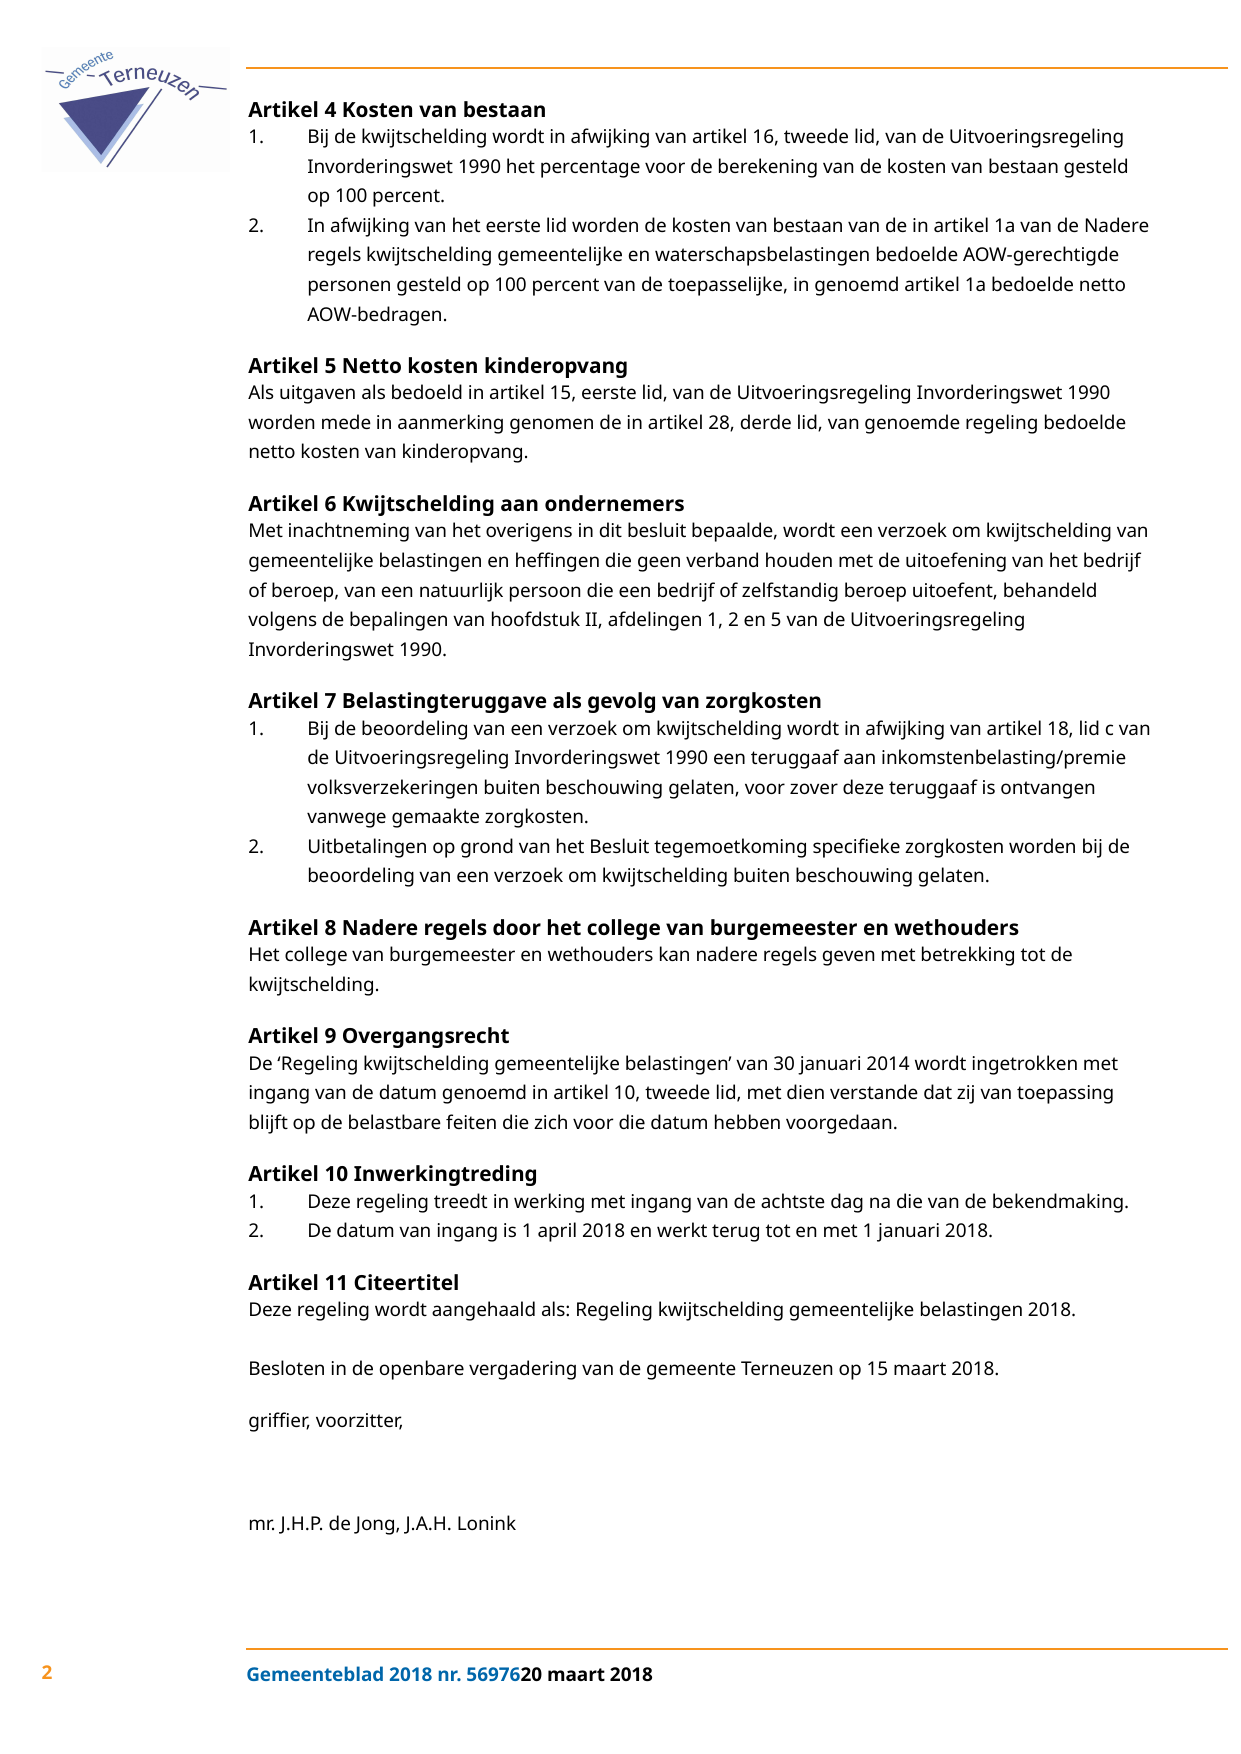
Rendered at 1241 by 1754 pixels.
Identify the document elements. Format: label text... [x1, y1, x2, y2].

text Artikel 5 Netto kosten kinderopvang [248, 351, 1152, 379]
text Artikel 10 Inwerkingtreding [248, 1159, 1152, 1188]
text Artikel 9 Overgangsrecht [248, 1022, 1152, 1050]
text Artikel 11 Citeertitel [248, 1268, 1152, 1296]
text Besloten in de openbare vergadering van de gemeente Terneuzen op 15 maart 2018. [248, 1356, 1152, 1381]
list Bij de beoordeling van een verzoek om kwijtschelding wordt in afwijking van artikel 18, lid c van de Uitvoeringsregeling Invorderingswet 1990 een teruggaaf aan inkomstenbelasting/premie volksverzekeringen buiten beschouwing gelaten, voor zover deze teruggaaf is ontvangen vanwege gemaakte zorgkosten. [248, 715, 1152, 829]
text Met inachtneming van het overigens in dit besluit bepaalde, wordt een verzoek om kwijtschelding van gemeentelijke belastingen en heffingen die geen verband houden met de uitoefening van het bedrijf of beroep, van een natuurlijk persoon die een bedrijf of zelfstandig beroep uitoefent, behandeld volgens de bepalingen van hoofdstuk II, afdelingen 1, 2 en 5 van de Uitvoeringsregeling Invorderingswet 1990. [248, 518, 1152, 662]
text mr. J.H.P. de Jong, J.A.H. Lonink [248, 1510, 1152, 1536]
text Artikel 4 Kosten van bestaan [248, 95, 1152, 123]
text De ‘Regeling kwijtschelding gemeentelijke belastingen’ van 30 januari 2014 wordt ingetrokken met ingang van de datum genoemd in artikel 10, tweede lid, met dien verstande dat zij van toepassing blijft op de belastbare feiten die zich voor die datum hebben voorgedaan. [248, 1050, 1152, 1135]
text Deze regeling wordt aangehaald als: Regeling kwijtschelding gemeentelijke belastingen 2018. [248, 1296, 1152, 1322]
list Uitbetalingen op grond van het Besluit tegemoetkoming specifieke zorgkosten worden bij de beoordeling van een verzoek om kwijtschelding buiten beschouwing gelaten. [248, 833, 1152, 888]
text Als uitgaven als bedoeld in artikel 15, eerste lid, van de Uitvoeringsregeling Invorderingswet 1990 worden mede in aanmerking genomen de in artikel 28, derde lid, van genoemde regeling bedoelde netto kosten van kinderopvang. [248, 379, 1152, 464]
list Bij de kwijtschelding wordt in afwijking van artikel 16, tweede lid, van de Uitvoeringsregeling Invorderingswet 1990 het percentage voor de berekening van de kosten van bestaan gesteld op 100 percent. [248, 123, 1152, 208]
text Artikel 6 Kwijtschelding aan ondernemers [248, 489, 1152, 518]
list Deze regeling treedt in werking met ingang van de achtste dag na die van de bekendmaking. [248, 1188, 1152, 1214]
picture [41, 47, 231, 172]
text Het college van burgemeester en wethouders kan nadere regels geven met betrekking tot de kwijtschelding. [248, 942, 1152, 997]
list In afwijking van het eerste lid worden de kosten van bestaan van de in artikel 1a van de Nadere regels kwijtschelding gemeentelijke en waterschapsbelastingen bedoelde AOW-gerechtigde personen gesteld op 100 percent van de toepasselijke, in genoemd artikel 1a bedoelde netto AOW-bedragen. [248, 212, 1152, 326]
text griffier, voorzitter, [248, 1407, 1152, 1433]
text Artikel 7 Belastingteruggave als gevolg van zorgkosten [248, 686, 1152, 715]
list De datum van ingang is 1 april 2018 en werkt terug tot en met 1 januari 2018. [248, 1218, 1152, 1243]
text Artikel 8 Nadere regels door het college van burgemeester en wethouders [248, 913, 1152, 942]
